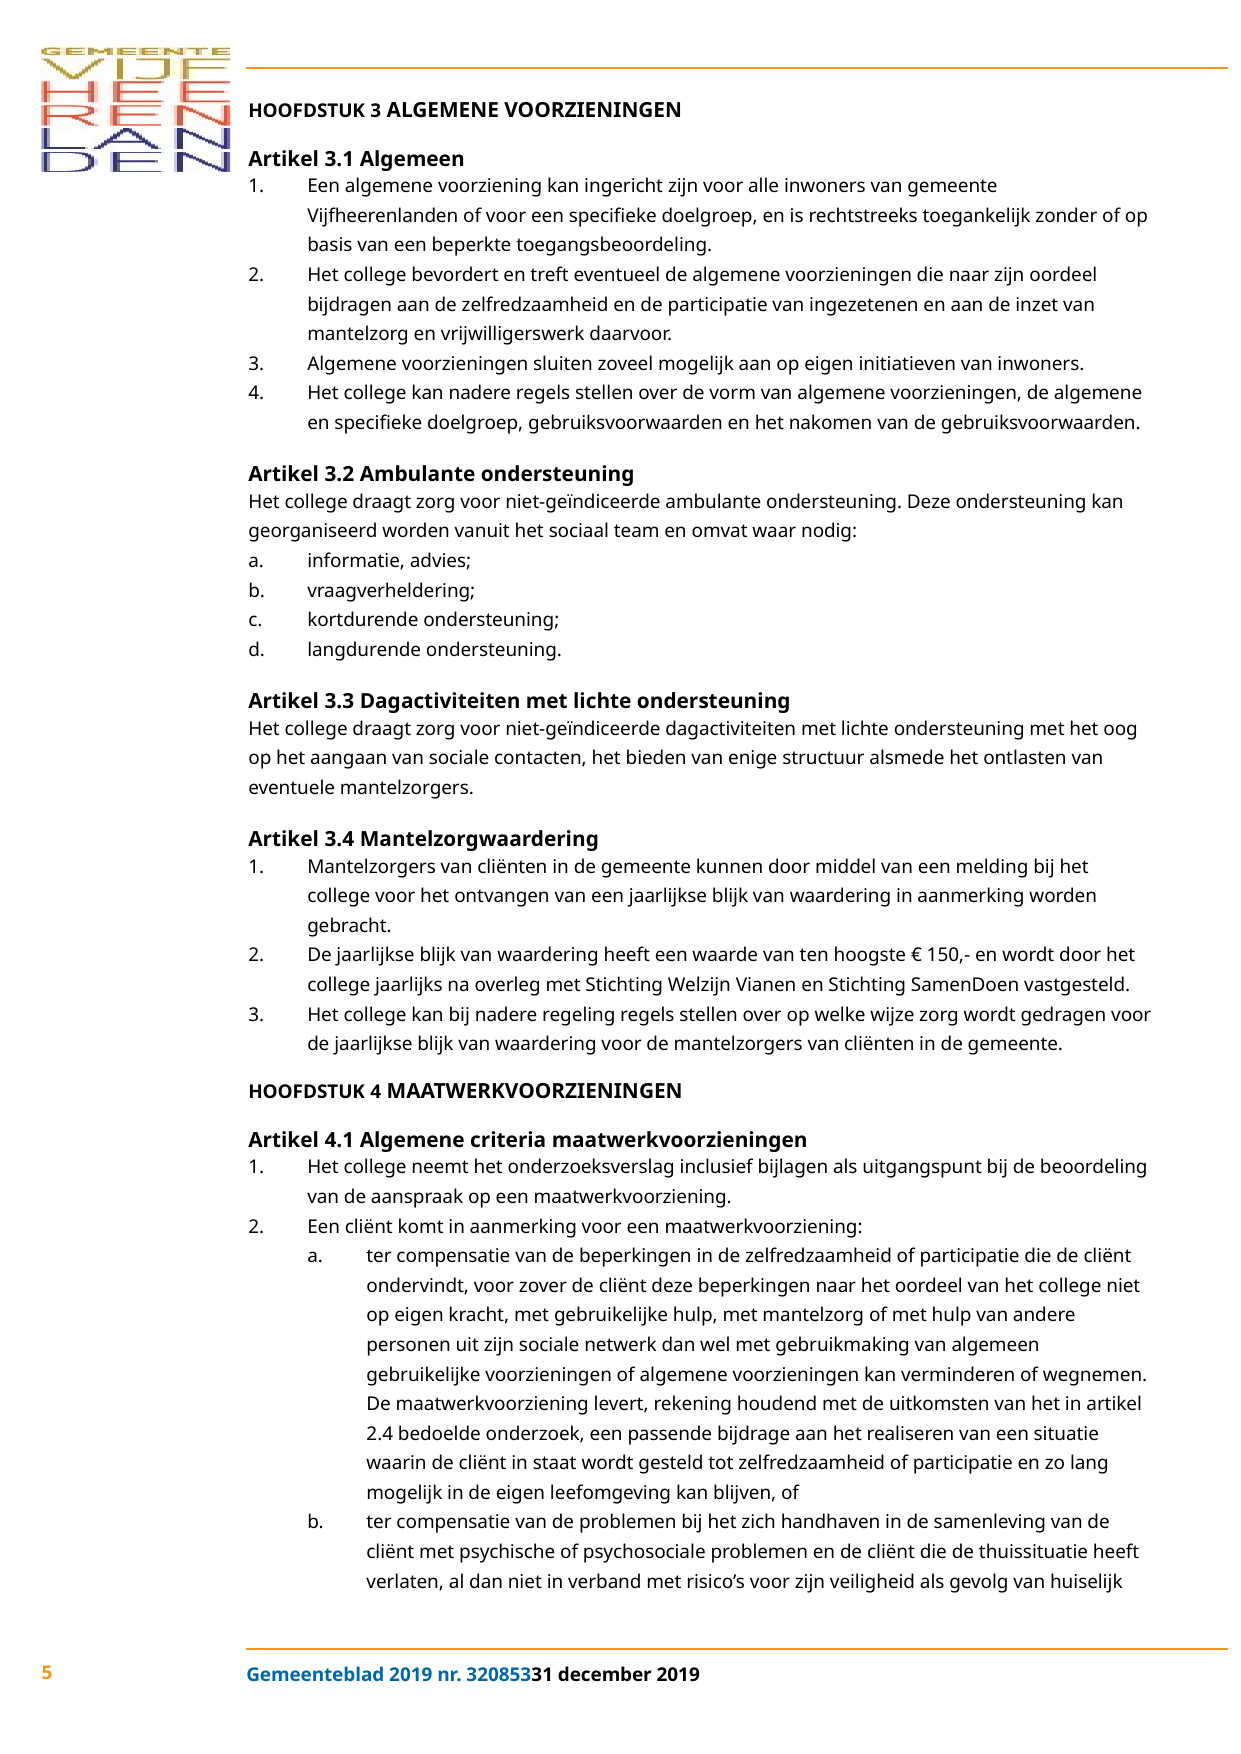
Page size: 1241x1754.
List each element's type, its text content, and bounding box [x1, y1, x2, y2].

text HOOFDSTUK 4 MAATWERKVOORZIENINGEN [248, 1076, 1152, 1104]
list informatie, advies; [248, 547, 1152, 573]
list langdurende ondersteuning. [248, 636, 1152, 662]
list Mantelzorgers van cliënten in de gemeente kunnen door middel van een melding bij het college voor het ontvangen van een jaarlijkse blijk van waardering in aanmerking worden gebracht. [248, 853, 1152, 938]
list Een algemene voorziening kan ingericht zijn voor alle inwoners van gemeente Vijfheerenlanden of voor een specifieke doelgroep, en is rechtstreeks toegankelijk zonder of op basis van een beperkte toegangsbeoordeling. [248, 172, 1152, 257]
text Artikel 3.4 Mantelzorgwaardering [248, 824, 1152, 853]
text Artikel 3.3 Dagactiviteiten met lichte ondersteuning [248, 686, 1152, 715]
text Het college draagt zorg voor niet-geïndiceerde dagactiviteiten met lichte ondersteuning met het oog op het aangaan van sociale contacten, het bieden van enige structuur alsmede het ontlasten van eventuele mantelzorgers. [248, 715, 1152, 800]
list Het college bevordert en treft eventueel de algemene voorzieningen die naar zijn oordeel bijdragen aan de zelfredzaamheid en de participatie van ingezetenen en aan de inzet van mantelzorg en vrijwilligerswerk daarvoor. [248, 261, 1152, 346]
list Het college neemt het onderzoeksverslag inclusief bijlagen als uitgangspunt bij de beoordeling van de aanspraak op een maatwerkvoorziening. [248, 1154, 1152, 1209]
text Het college draagt zorg voor niet-geïndiceerde ambulante ondersteuning. Deze ondersteuning kan georganiseerd worden vanuit het sociaal team en omvat waar nodig: [248, 488, 1152, 543]
list vraagverheldering; [248, 577, 1152, 602]
list ter compensatie van de beperkingen in de zelfredzaamheid of participatie die de cliënt ondervindt, voor zover de cliënt deze beperkingen naar het oordeel van het college niet op eigen kracht, met gebruikelijke hulp, met mantelzorg of met hulp van andere personen uit zijn sociale netwerk dan wel met gebruikmaking van algemeen gebruikelijke voorzieningen of algemene voorzieningen kan verminderen of wegnemen. De maatwerkvoorziening levert, rekening houdend met de uitkomsten van het in artikel 2.4 bedoelde onderzoek, een passende bijdrage aan het realiseren van een situatie waarin de cliënt in staat wordt gesteld tot zelfredzaamheid of participatie en zo lang mogelijk in de eigen leefomgeving kan blijven, of [307, 1242, 1152, 1505]
text HOOFDSTUK 3 ALGEMENE VOORZIENINGEN [248, 95, 1152, 123]
text Artikel 3.1 Algemeen [248, 144, 1152, 172]
list ter compensatie van de problemen bij het zich handhaven in de samenleving van de cliënt met psychische of psychosociale problemen en de cliënt die de thuissituatie heeft verlaten, al dan niet in verband met risico’s voor zijn veiligheid als gevolg van huiselijk [307, 1509, 1152, 1593]
list Een cliënt komt in aanmerking voor een maatwerkvoorziening: [248, 1213, 1152, 1238]
list Het college kan nadere regels stellen over de vorm van algemene voorzieningen, de algemene en specifieke doelgroep, gebruiksvoorwaarden en het nakomen van de gebruiksvoorwaarden. [248, 379, 1152, 435]
list kortdurende ondersteuning; [248, 606, 1152, 632]
list Algemene voorzieningen sluiten zoveel mogelijk aan op eigen initiatieven van inwoners. [248, 350, 1152, 376]
picture [41, 47, 231, 172]
text Artikel 3.2 Ambulante ondersteuning [248, 459, 1152, 488]
list Het college kan bij nadere regeling regels stellen over op welke wijze zorg wordt gedragen voor de jaarlijkse blijk van waardering voor de mantelzorgers van cliënten in de gemeente. [248, 1001, 1152, 1056]
list De jaarlijkse blijk van waardering heeft een waarde van ten hoogste € 150,- en wordt door het college jaarlijks na overleg met Stichting Welzijn Vianen en Stichting SamenDoen vastgesteld. [248, 942, 1152, 997]
text Artikel 4.1 Algemene criteria maatwerkvoorzieningen [248, 1125, 1152, 1154]
